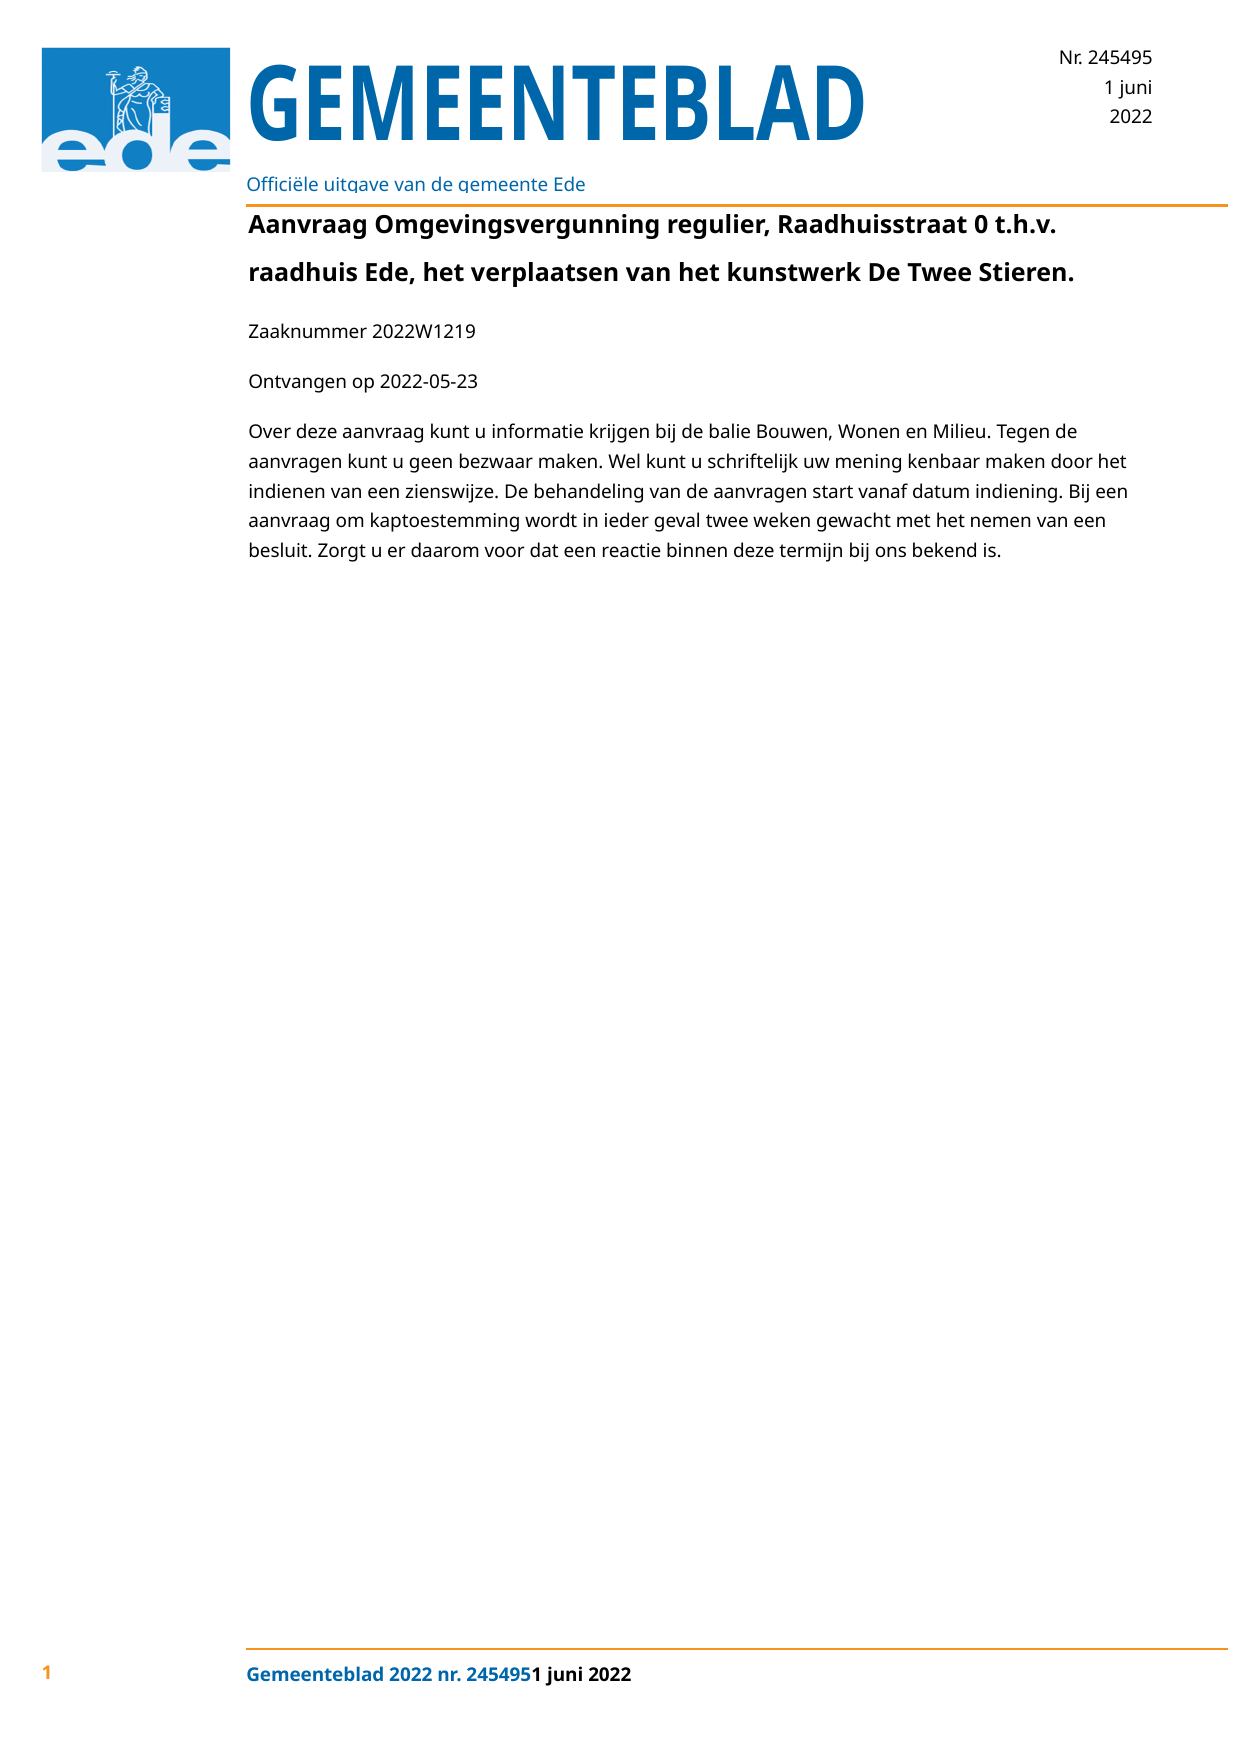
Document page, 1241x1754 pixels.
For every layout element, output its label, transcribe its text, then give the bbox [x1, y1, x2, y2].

picture [41, 47, 231, 172]
text Zaaknummer 2022W1219 [248, 318, 1152, 344]
text Over deze aanvraag kunt u informatie krijgen bij de balie Bouwen, Wonen en Milieu. Tegen de aanvragen kunt u geen bezwaar maken. Wel kunt u schriftelijk uw mening kenbaar maken door het indienen van een zienswijze. De behandeling van de aanvragen start vanaf datum indiening. Bij een aanvraag om kaptoestemming wordt in ieder geval twee weken gewacht met het nemen van een besluit. Zorgt u er daarom voor dat een reactie binnen deze termijn bij ons bekend is. [248, 419, 1152, 563]
text Ontvangen op 2022-05-23 [248, 368, 1152, 394]
text Aanvraag Omgevingsvergunning regulier, Raadhuisstraat 0 t.h.v. raadhuis Ede, het verplaatsen van het kunstwerk De Twee Stieren. [248, 207, 1152, 288]
